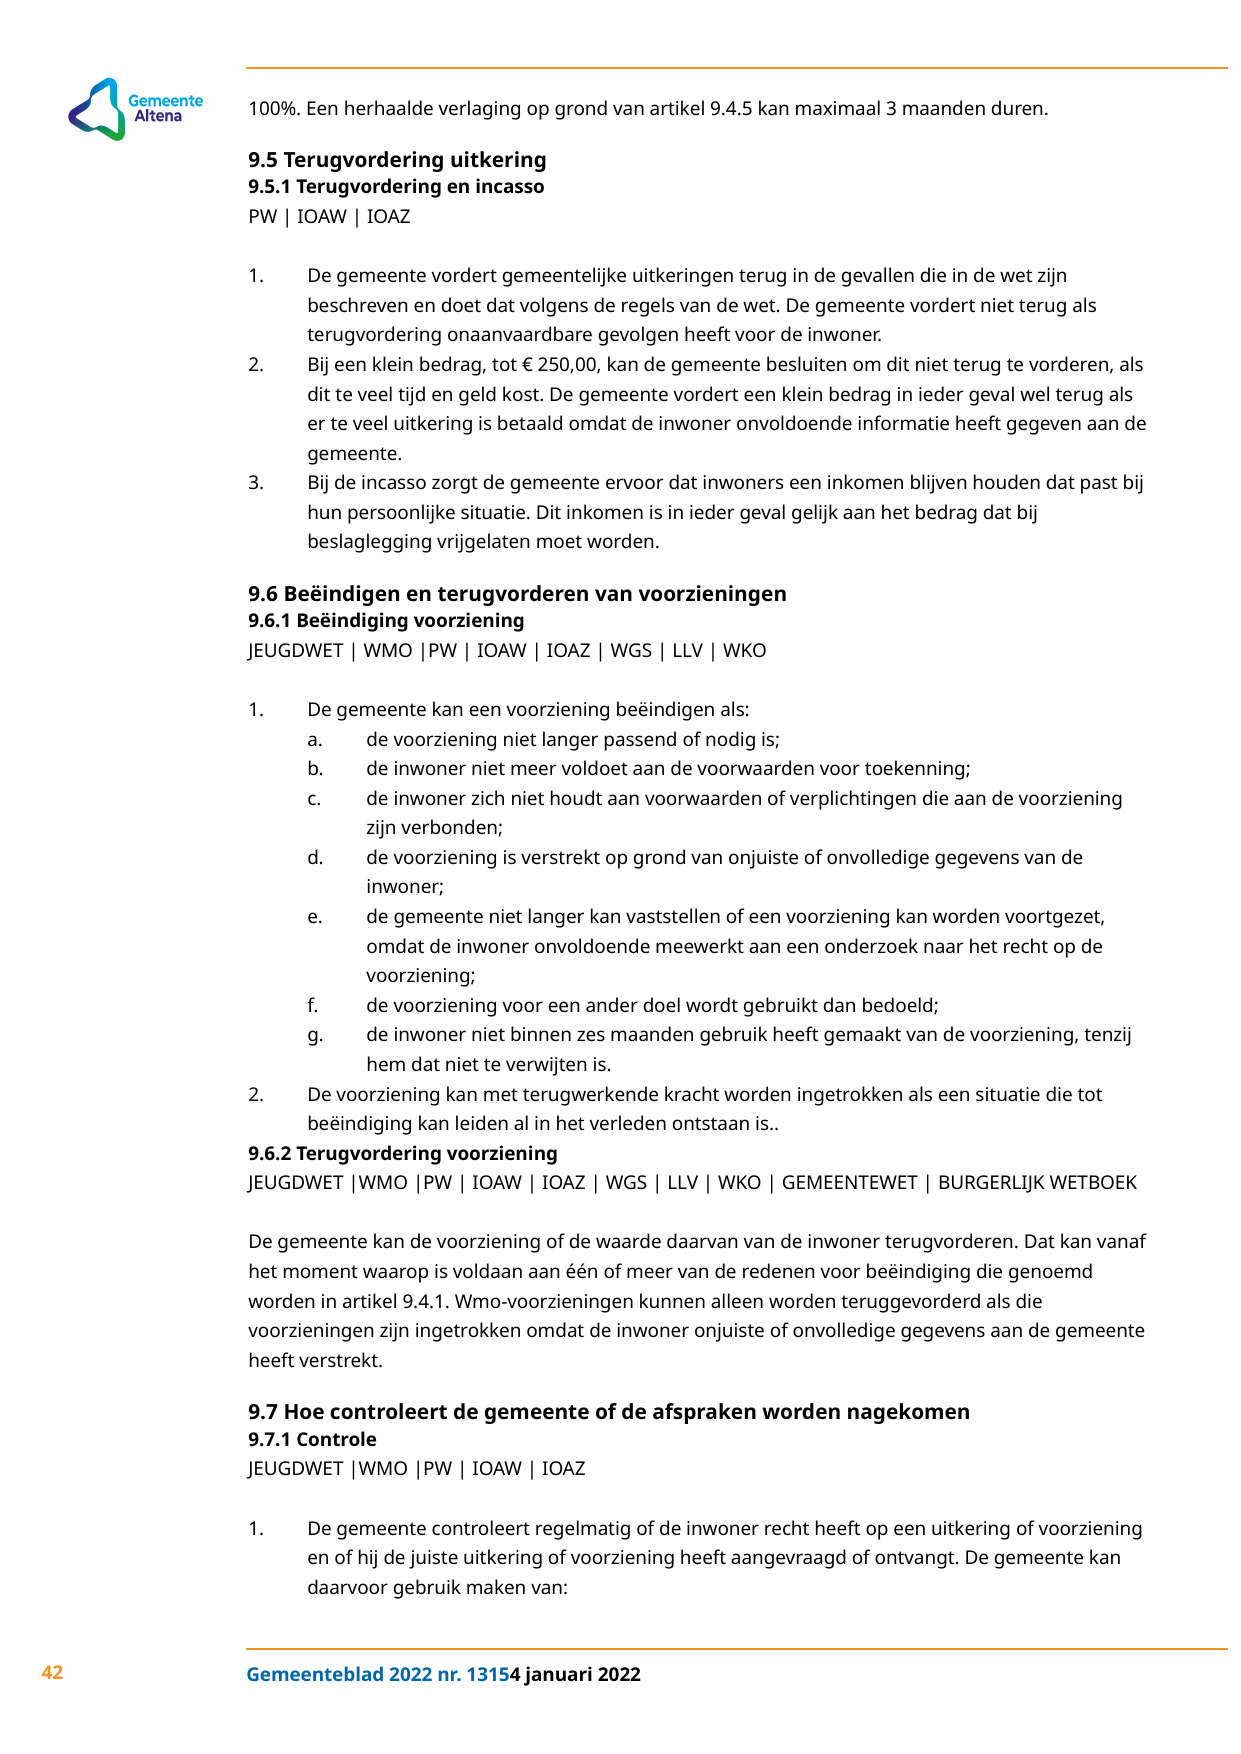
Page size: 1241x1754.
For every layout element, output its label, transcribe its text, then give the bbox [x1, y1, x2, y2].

list de inwoner niet meer voldoet aan de voorwaarden voor toekenning; [307, 755, 1152, 781]
text De gemeente kan de voorziening of de waarde daarvan van de inwoner terugvorderen. Dat kan vanaf het moment waarop is voldaan aan één of meer van de redenen voor beëindiging die genoemd worden in artikel 9.4.1. Wmo-voorzieningen kunnen alleen worden teruggevorderd als die voorzieningen zijn ingetrokken omdat de inwoner onjuiste of onvolledige gegevens aan de gemeente heeft verstrekt. [248, 1229, 1152, 1373]
list de voorziening voor een ander doel wordt gebruikt dan bedoeld; [307, 992, 1152, 1018]
text 9.6.1 Beëindiging voorziening [248, 607, 1152, 633]
list De voorziening kan met terugwerkende kracht worden ingetrokken als een situatie die tot beëindiging kan leiden al in het verleden ontstaan is.. [248, 1081, 1152, 1136]
text JEUGDWET |WMO |PW | IOAW | IOAZ | WGS | LLV | WKO | GEMEENTEWET | BURGERLIJK WETBOEK [248, 1169, 1152, 1195]
list De gemeente kan een voorziening beëindigen als: [248, 696, 1152, 722]
picture [41, 47, 231, 172]
list de inwoner niet binnen zes maanden gebruik heeft gemaakt van de voorziening, tenzij hem dat niet te verwijten is. [307, 1022, 1152, 1077]
list Bij de incasso zorgt de gemeente ervoor dat inwoners een inkomen blijven houden dat past bij hun persoonlijke situatie. Dit inkomen is in ieder geval gelijk aan het bedrag dat bij beslaglegging vrijgelaten moet worden. [248, 469, 1152, 554]
list de voorziening niet langer passend of nodig is; [307, 726, 1152, 752]
text 9.7.1 Controle [248, 1426, 1152, 1452]
text JEUGDWET | WMO |PW | IOAW | IOAZ | WGS | LLV | WKO [248, 637, 1152, 663]
text 9.6.2 Terugvordering voorziening [248, 1140, 1152, 1166]
text 9.5.1 Terugvordering en incasso [248, 174, 1152, 199]
text 100%. Een herhaalde verlaging op grond van artikel 9.4.5 kan maximaal 3 maanden duren. [248, 95, 1152, 121]
list Bij een klein bedrag, tot € 250,00, kan de gemeente besluiten om dit niet terug te vorderen, als dit te veel tijd en geld kost. De gemeente vordert een klein bedrag in ieder geval wel terug als er te veel uitkering is betaald omdat de inwoner onvoldoende informatie heeft gegeven aan de gemeente. [248, 351, 1152, 466]
list De gemeente vordert gemeentelijke uitkeringen terug in de gevallen die in de wet zijn beschreven en doet dat volgens de regels van de wet. De gemeente vordert niet terug als terugvordering onaanvaardbare gevolgen heeft voor de inwoner. [248, 262, 1152, 347]
list de inwoner zich niet houdt aan voorwaarden of verplichtingen die aan de voorziening zijn verbonden; [307, 785, 1152, 840]
text PW | IOAW | IOAZ [248, 203, 1152, 229]
text JEUGDWET |WMO |PW | IOAW | IOAZ [248, 1456, 1152, 1481]
list de voorziening is verstrekt op grond van onjuiste of onvolledige gegevens van de inwoner; [307, 844, 1152, 899]
list de gemeente niet langer kan vaststellen of een voorziening kan worden voortgezet, omdat de inwoner onvoldoende meewerkt aan een onderzoek naar het recht op de voorziening; [307, 903, 1152, 988]
text 9.7 Hoe controleert de gemeente of de afspraken worden nagekomen [248, 1397, 1152, 1426]
text 9.6 Beëindigen en terugvorderen van voorzieningen [248, 579, 1152, 607]
text 9.5 Terugvordering uitkering [248, 145, 1152, 174]
list De gemeente controleert regelmatig of de inwoner recht heeft op een uitkering of voorziening en of hij de juiste uitkering of voorziening heeft aangevraagd of ontvangt. De gemeente kan daarvoor gebruik maken van: [248, 1515, 1152, 1599]
